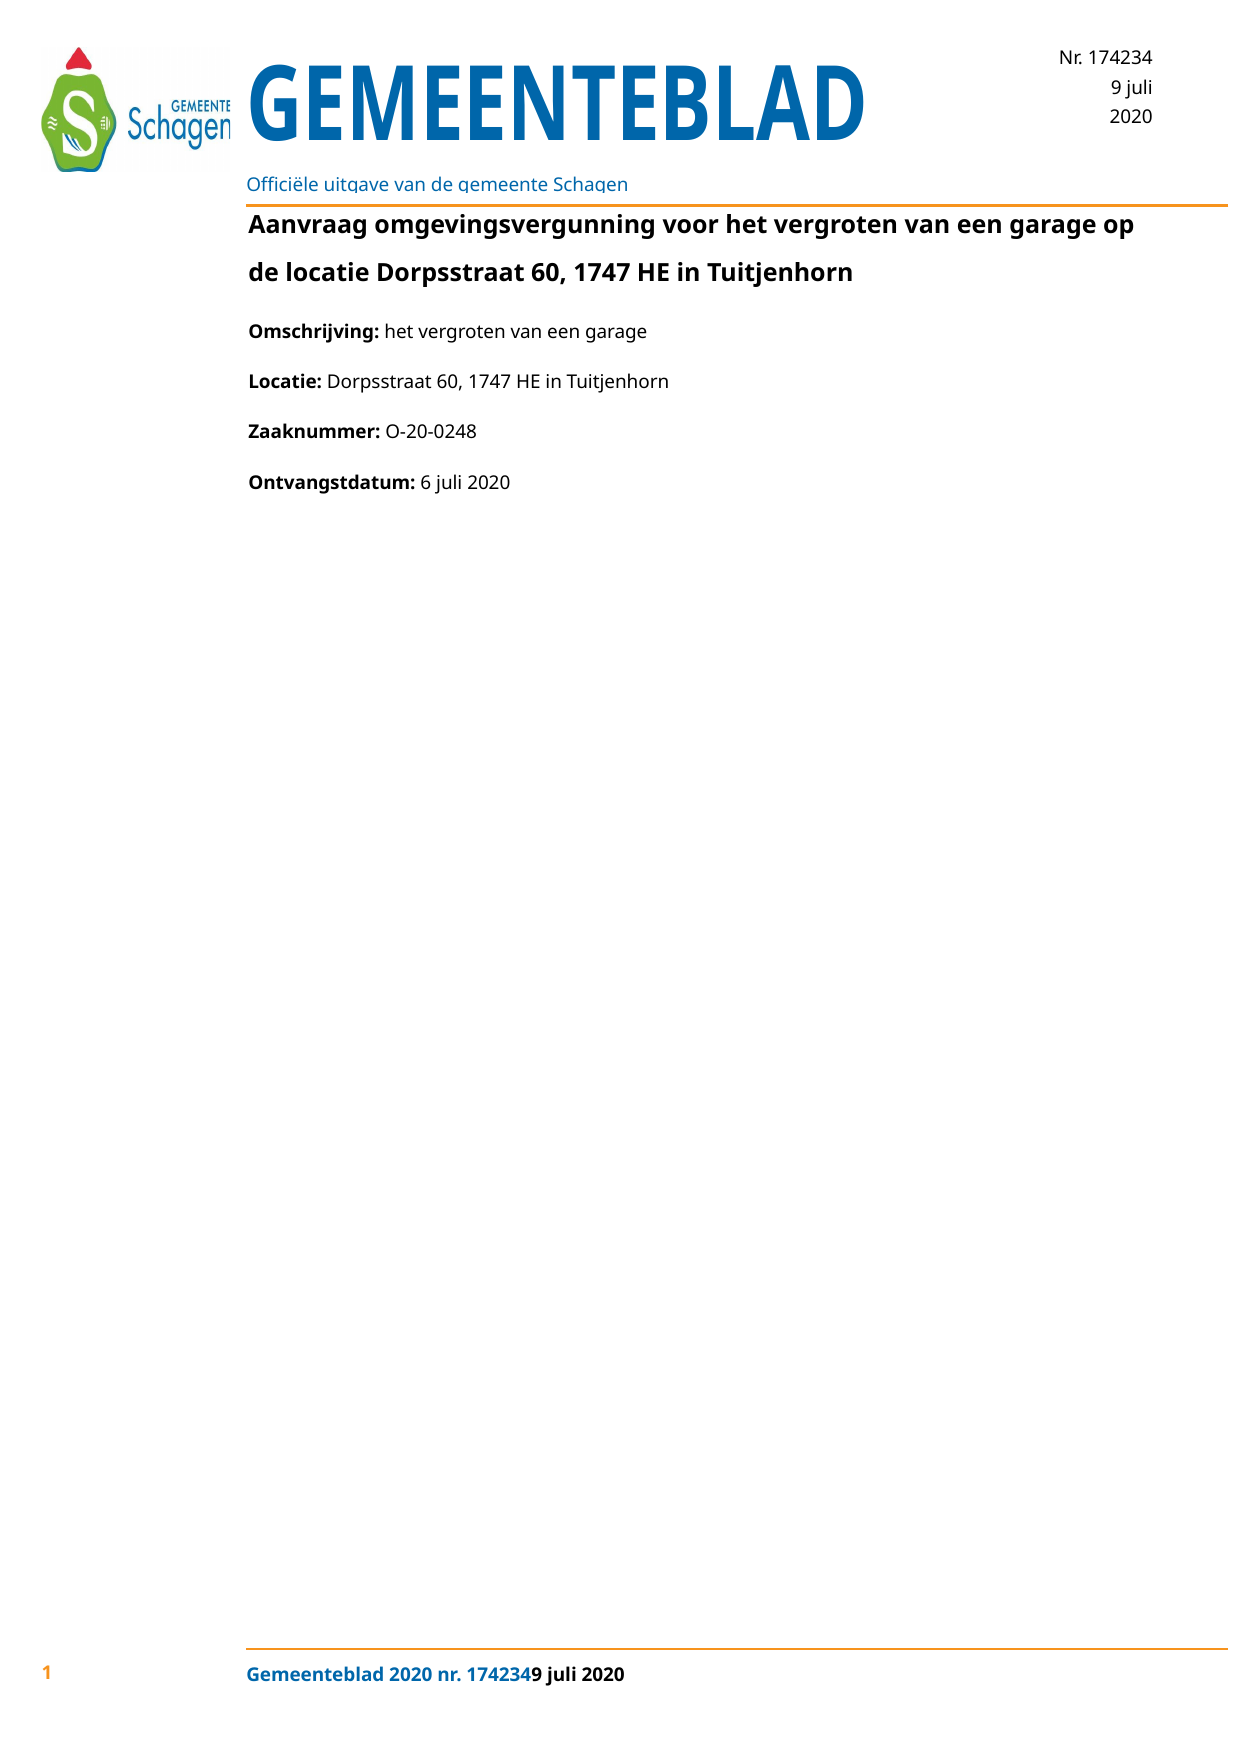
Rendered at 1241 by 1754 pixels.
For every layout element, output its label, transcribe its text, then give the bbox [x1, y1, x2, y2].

text Locatie: Dorpsstraat 60, 1747 HE in Tuitjenhorn [248, 368, 1152, 394]
text Ontvangstdatum: 6 juli 2020 [248, 469, 1152, 495]
picture [41, 47, 231, 172]
text Aanvraag omgevingsvergunning voor het vergroten van een garage op de locatie Dorpsstraat 60, 1747 HE in Tuitjenhorn [248, 207, 1152, 288]
text Zaaknummer: O-20-0248 [248, 419, 1152, 444]
text Omschrijving: het vergroten van een garage [248, 318, 1152, 344]
